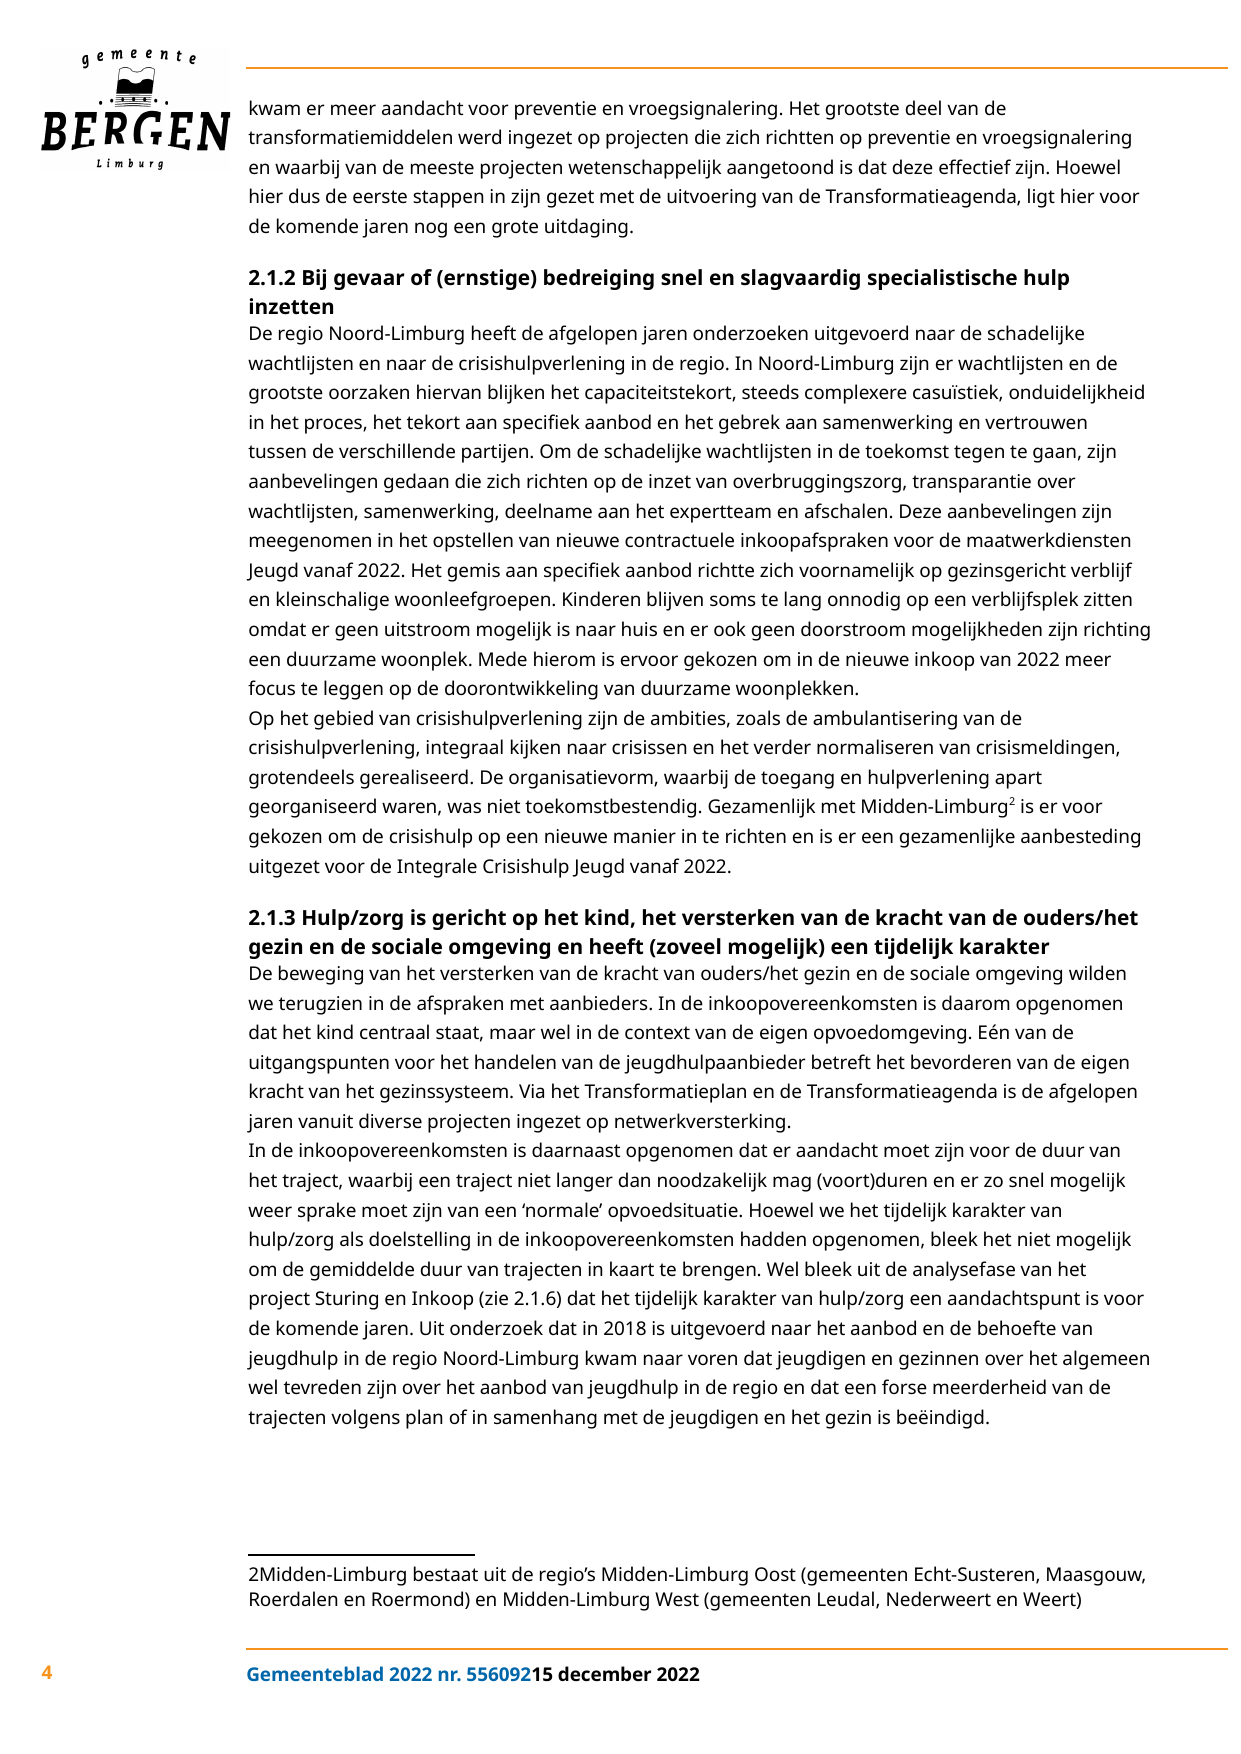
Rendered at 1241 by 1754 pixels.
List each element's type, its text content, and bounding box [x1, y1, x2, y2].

text De regio Noord-Limburg heeft de afgelopen jaren onderzoeken uitgevoerd naar de schadelijke wachtlijsten en naar de crisishulpverlening in de regio. In Noord-Limburg zijn er wachtlijsten en de grootste oorzaken hiervan blijken het capaciteitstekort, steeds complexere casuïstiek, onduidelijkheid in het proces, het tekort aan specifiek aanbod en het gebrek aan samenwerking en vertrouwen tussen de verschillende partijen. Om de schadelijke wachtlijsten in de toekomst tegen te gaan, zijn aanbevelingen gedaan die zich richten op de inzet van overbruggingszorg, transparantie over wachtlijsten, samenwerking, deelname aan het expertteam en afschalen. Deze aanbevelingen zijn meegenomen in het opstellen van nieuwe contractuele inkoopafspraken voor de maatwerkdiensten Jeugd vanaf 2022. Het gemis aan specifiek aanbod richtte zich voornamelijk op gezinsgericht verblijf en kleinschalige woonleefgroepen. Kinderen blijven soms te lang onnodig op een verblijfsplek zitten omdat er geen uitstroom mogelijk is naar huis en er ook geen doorstroom mogelijkheden zijn richting een duurzame woonplek. Mede hierom is ervoor gekozen om in de nieuwe inkoop van 2022 meer focus te leggen op de doorontwikkeling van duurzame woonplekken. [248, 320, 1152, 701]
text De beweging van het versterken van de kracht van ouders/het gezin en de sociale omgeving wilden we terugzien in de afspraken met aanbieders. In de inkoopovereenkomsten is daarom opgenomen dat het kind centraal staat, maar wel in de context van de eigen opvoedomgeving. Eén van de uitgangspunten voor het handelen van de jeugdhulpaanbieder betreft het bevorderen van de eigen kracht van het gezinssysteem. Via het Transformatieplan en de Transformatieagenda is de afgelopen jaren vanuit diverse projecten ingezet op netwerkversterking. [248, 960, 1152, 1134]
text In de inkoopovereenkomsten is daarnaast opgenomen dat er aandacht moet zijn voor de duur van het traject, waarbij een traject niet langer dan noodzakelijk mag (voort)duren en er zo snel mogelijk weer sprake moet zijn van een ‘normale’ opvoedsituatie. Hoewel we het tijdelijk karakter van hulp/zorg als doelstelling in de inkoopovereenkomsten hadden opgenomen, bleek het niet mogelijk om de gemiddelde duur van trajecten in kaart te brengen. Wel bleek uit de analysefase van het project Sturing en Inkoop (zie 2.1.6) dat het tijdelijk karakter van hulp/zorg een aandachtspunt is voor de komende jaren. Uit onderzoek dat in 2018 is uitgevoerd naar het aanbod en de behoefte van jeugdhulp in de regio Noord-Limburg kwam naar voren dat jeugdigen en gezinnen over het algemeen wel tevreden zijn over het aanbod van jeugdhulp in de regio en dat een forse meerderheid van de trajecten volgens plan of in samenhang met de jeugdigen en het gezin is beëindigd. [248, 1138, 1152, 1430]
text 2.1.3 Hulp/zorg is gericht op het kind, het versterken van de kracht van de ouders/het gezin en de sociale omgeving en heeft (zoveel mogelijk) een tijdelijk karakter [248, 903, 1152, 960]
text Op het gebied van crisishulpverlening zijn de ambities, zoals de ambulantisering van de crisishulpverlening, integraal kijken naar crisissen en het verder normaliseren van crisismeldingen, grotendeels gerealiseerd. De organisatievorm, waarbij de toegang en hulpverlening apart georganiseerd waren, was niet toekomstbestendig. Gezamenlijk met Midden-Limburg is er voor gekozen om de crisishulp op een nieuwe manier in te richten en is er een gezamenlijke aanbesteding uitgezet voor de Integrale Crisishulp Jeugd vanaf 2022. [248, 705, 1152, 879]
picture [41, 47, 231, 172]
text Midden-Limburg bestaat uit de regio’s Midden-Limburg Oost (gemeenten Echt-Susteren, Maasgouw, Roerdalen en Roermond) en Midden-Limburg West (gemeenten Leudal, Nederweert en Weert) [248, 1561, 1152, 1612]
text 2.1.2 Bij gevaar of (ernstige) bedreiging snel en slagvaardig specialistische hulp inzetten [248, 263, 1152, 320]
text kwam er meer aandacht voor preventie en vroegsignalering. Het grootste deel van de transformatiemiddelen werd ingezet op projecten die zich richtten op preventie en vroegsignalering en waarbij van de meeste projecten wetenschappelijk aangetoond is dat deze effectief zijn. Hoewel hier dus de eerste stappen in zijn gezet met de uitvoering van de Transformatieagenda, ligt hier voor de komende jaren nog een grote uitdaging. [248, 95, 1152, 239]
